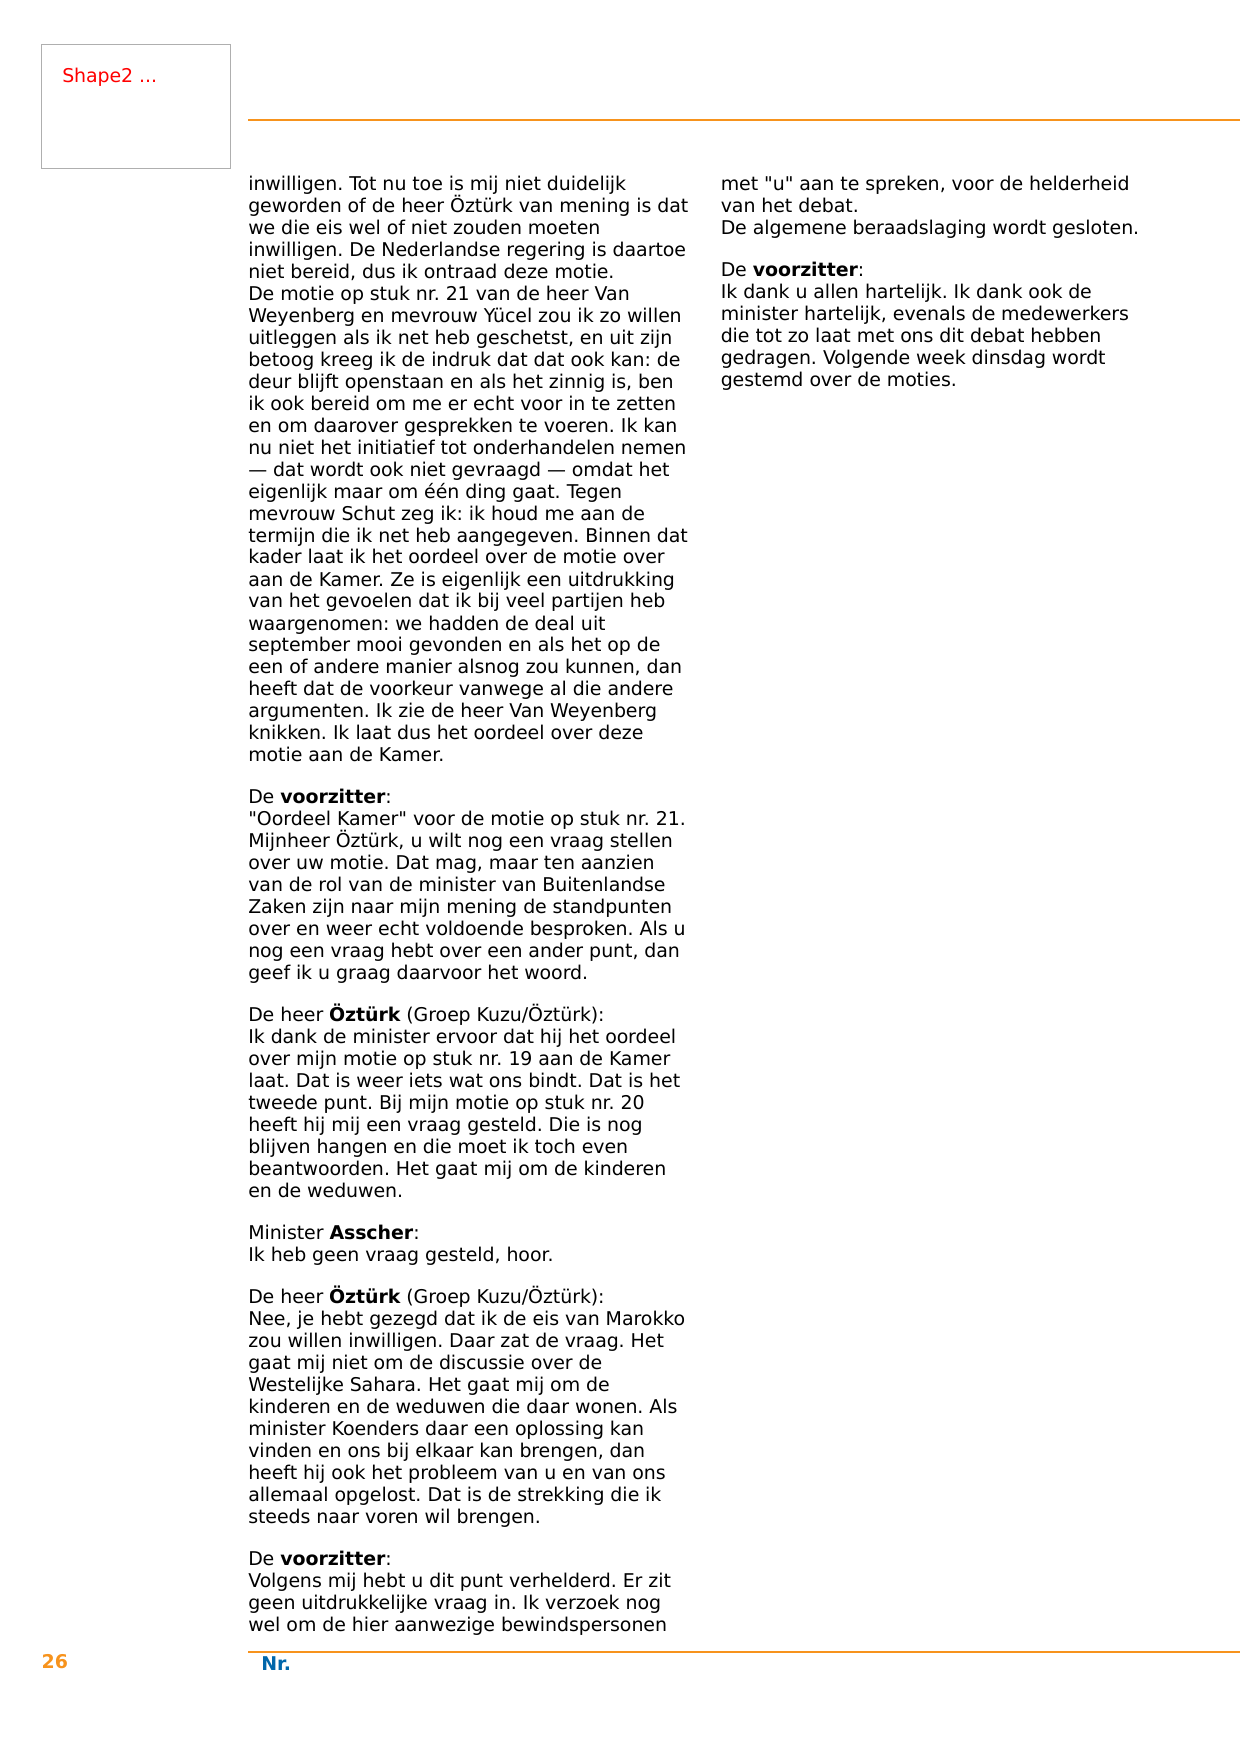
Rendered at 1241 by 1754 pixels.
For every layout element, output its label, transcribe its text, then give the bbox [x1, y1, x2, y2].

text Ik heb geen vraag gesteld, hoor. [248, 1244, 691, 1266]
text Mijnheer Öztürk, u wilt nog een vraag stellen over uw motie. Dat mag, maar ten aanzien van de rol van de minister van Buitenlandse Zaken zijn naar mijn mening de standpunten over en weer echt voldoende besproken. Als u nog een vraag hebt over een ander punt, dan geef ik u graag daarvoor het woord. [248, 830, 691, 984]
text Volgens mij hebt u dit punt verhelderd. Er zit geen uitdrukkelijke vraag in. Ik verzoek nog wel om de hier aanwezige bewindspersonen [248, 1569, 691, 1636]
text Minister Asscher: [248, 1222, 691, 1244]
text Ik dank u allen hartelijk. Ik dank ook de minister hartelijk, evenals de medewerkers die tot zo laat met ons dit debat hebben gedragen. Volgende week dinsdag wordt gestemd over de moties. [721, 281, 1163, 391]
text inwilligen. Tot nu toe is mij niet duidelijk geworden of de heer Öztürk van mening is dat we die eis wel of niet zouden moeten inwilligen. De Nederlandse regering is daartoe niet bereid, dus ik ontraad deze motie. [248, 173, 691, 283]
text De motie op stuk nr. 21 van de heer Van Weyenberg en mevrouw Yücel zou ik zo willen uitleggen als ik net heb geschetst, en uit zijn betoog kreeg ik de indruk dat dat ook kan: de deur blijft openstaan en als het zinnig is, ben ik ook bereid om me er echt voor in te zetten en om daarover gesprekken te voeren. Ik kan nu niet het initiatief tot onderhandelen nemen — dat wordt ook niet gevraagd — omdat het eigenlijk maar om één ding gaat. Tegen mevrouw Schut zeg ik: ik houd me aan de termijn die ik net heb aangegeven. Binnen dat kader laat ik het oordeel over de motie over aan de Kamer. Ze is eigenlijk een uitdrukking van het gevoelen dat ik bij veel partijen heb waargenomen: we hadden de deal uit september mooi gevonden en als het op de een of andere manier alsnog zou kunnen, dan heeft dat de voorkeur vanwege al die andere argumenten. Ik zie de heer Van Weyenberg knikken. Ik laat dus het oordeel over deze motie aan de Kamer. [248, 283, 691, 766]
text Ik dank de minister ervoor dat hij het oordeel over mijn motie op stuk nr. 19 aan de Kamer laat. Dat is weer iets wat ons bindt. Dat is het tweede punt. Bij mijn motie op stuk nr. 20 heeft hij mij een vraag gesteld. Die is nog blijven hangen en die moet ik toch even beantwoorden. Het gaat mij om de kinderen en de weduwen. [248, 1026, 691, 1202]
text De heer Öztürk (Groep Kuzu/Öztürk): [248, 1004, 691, 1026]
text Nee, je hebt gezegd dat ik de eis van Marokko zou willen inwilligen. Daar zat de vraag. Het gaat mij niet om de discussie over de Westelijke Sahara. Het gaat mij om de kinderen en de weduwen die daar wonen. Als minister Koenders daar een oplossing kan vinden en ons bij elkaar kan brengen, dan heeft hij ook het probleem van u en van ons allemaal opgelost. Dat is de strekking die ik steeds naar voren wil brengen. [248, 1308, 691, 1528]
text "Oordeel Kamer" voor de motie op stuk nr. 21. [248, 808, 691, 830]
text met "u" aan te spreken, voor de helderheid van het debat. [721, 173, 1163, 217]
text De algemene beraadslaging wordt gesloten. [721, 217, 1163, 239]
text De heer Öztürk (Groep Kuzu/Öztürk): [248, 1286, 691, 1308]
text De voorzitter: [721, 259, 1163, 281]
text De voorzitter: [248, 1548, 691, 1569]
text De voorzitter: [248, 786, 691, 808]
